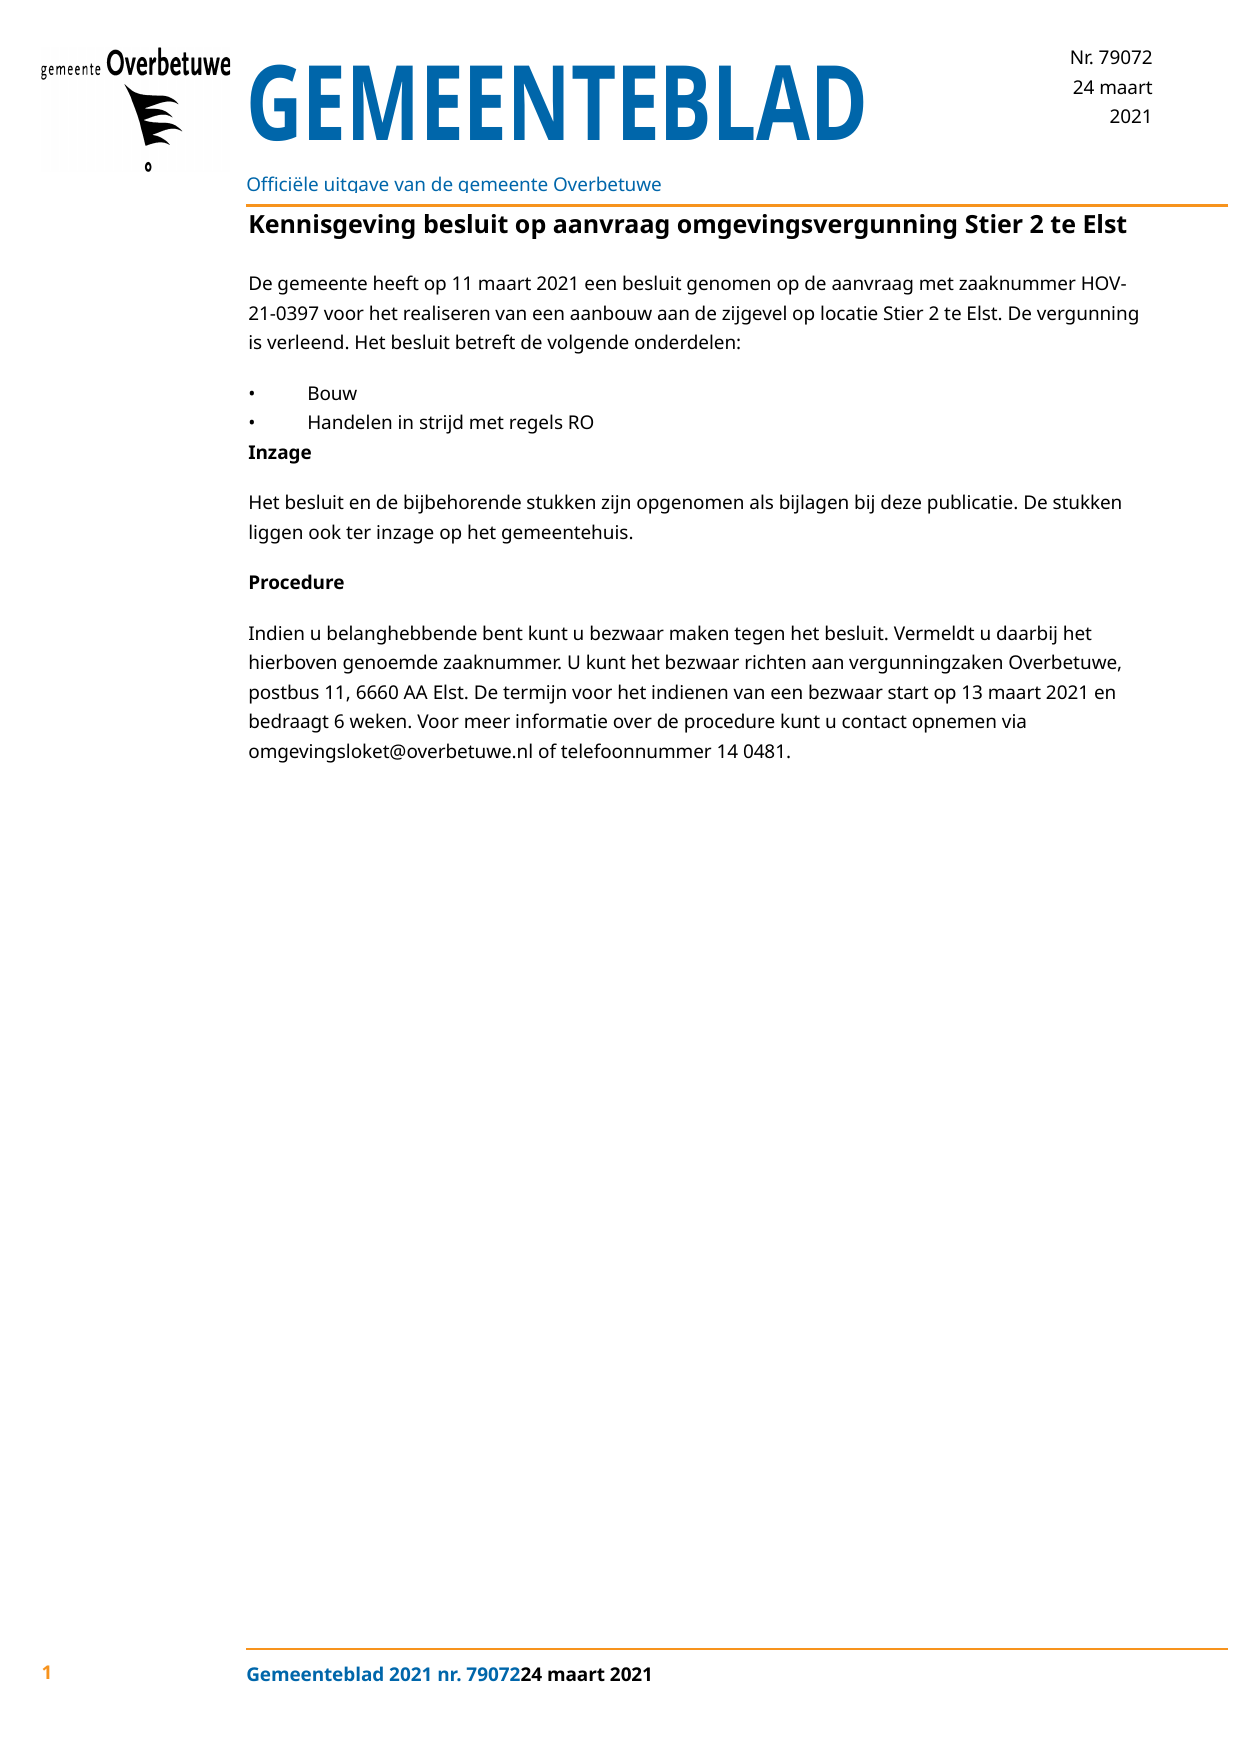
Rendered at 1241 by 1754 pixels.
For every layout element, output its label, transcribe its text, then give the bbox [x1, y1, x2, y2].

text Procedure [248, 569, 1152, 595]
picture [41, 47, 231, 172]
list Bouw [248, 380, 1152, 406]
list Handelen in strijd met regels RO [248, 409, 1152, 435]
text Het besluit en de bijbehorende stukken zijn opgenomen als bijlagen bij deze publicatie. De stukken liggen ook ter inzage op het gemeentehuis. [248, 489, 1152, 545]
text Inzage [248, 439, 1152, 465]
text Kennisgeving besluit op aanvraag omgevingsvergunning Stier 2 te Elst [248, 207, 1152, 241]
text Indien u belanghebbende bent kunt u bezwaar maken tegen het besluit. Vermeldt u daarbij het hierboven genoemde zaaknummer. U kunt het bezwaar richten aan vergunningzaken Overbetuwe, postbus 11, 6660 AA Elst. De termijn voor het indienen van een bezwaar start op 13 maart 2021 en bedraagt 6 weken. Voor meer informatie over de procedure kunt u contact opnemen via omgevingsloket@overbetuwe.nl of telefoonnummer 14 0481. [248, 620, 1152, 764]
text De gemeente heeft op 11 maart 2021 een besluit genomen op de aanvraag met zaaknummer HOV-21-0397 voor het realiseren van een aanbouw aan de zijgevel op locatie Stier 2 te Elst. De vergunning is verleend. Het besluit betreft de volgende onderdelen: [248, 270, 1152, 355]
